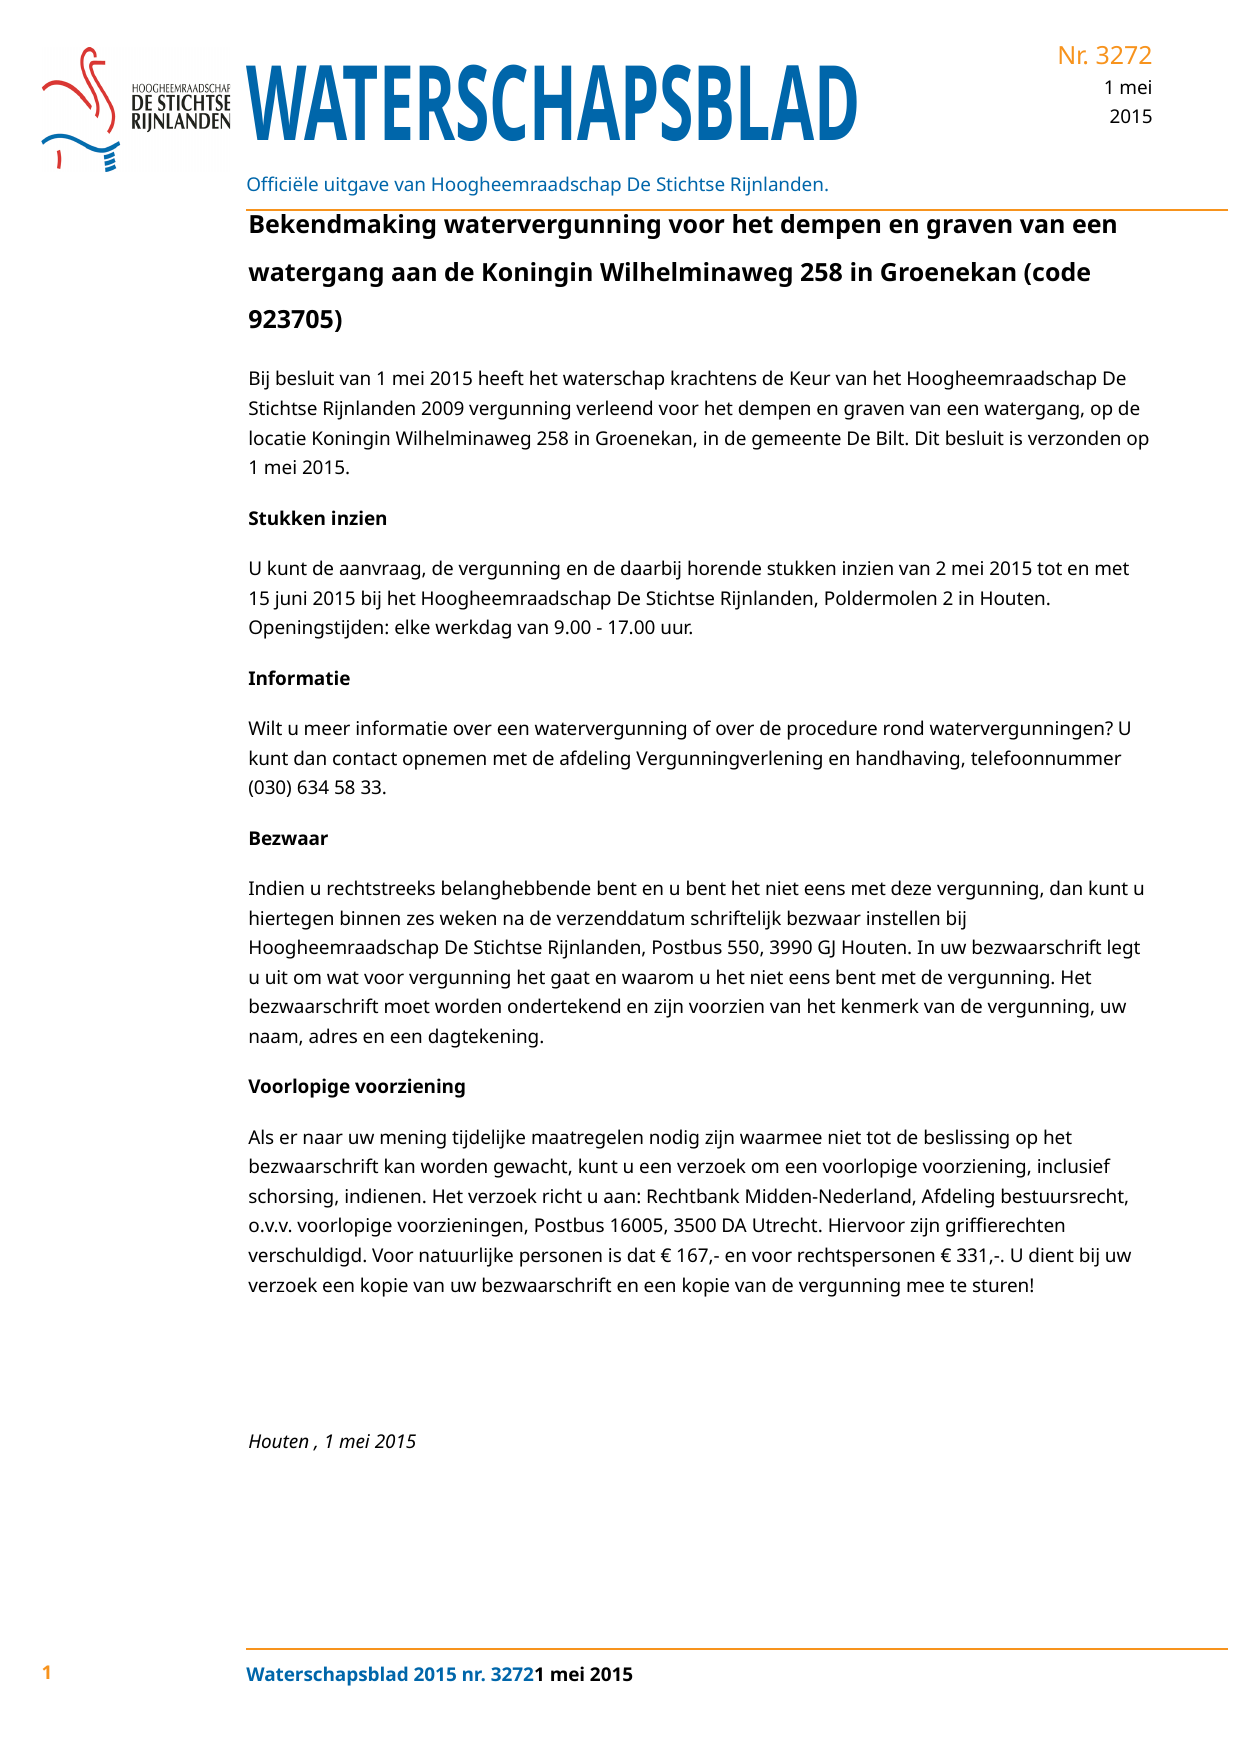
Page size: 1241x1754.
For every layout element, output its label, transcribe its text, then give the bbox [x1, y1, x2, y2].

text Bekendmaking watervergunning voor het dempen en graven van een watergang aan de Koningin Wilhelminaweg 258 in Groenekan (code 923705) [248, 211, 1152, 336]
text Bezwaar [248, 825, 1152, 850]
text Informatie [248, 665, 1152, 690]
text Voorlopige voorziening [248, 1073, 1152, 1099]
text Stukken inzien [248, 505, 1152, 530]
picture [41, 47, 231, 172]
text Bij besluit van 1 mei 2015 heeft het waterschap krachtens de Keur van het Hoogheemraadschap De Stichtse Rijnlanden 2009 vergunning verleend voor het dempen en graven van een watergang, op de locatie Koningin Wilhelminaweg 258 in Groenekan, in de gemeente De Bilt. Dit besluit is verzonden op 1 mei 2015. [248, 366, 1152, 480]
text Houten , 1 mei 2015 [248, 1428, 1152, 1454]
text Indien u rechtstreeks belanghebbende bent en u bent het niet eens met deze vergunning, dan kunt u hiertegen binnen zes weken na de verzenddatum schriftelijk bezwaar instellen bij Hoogheemraadschap De Stichtse Rijnlanden, Postbus 550, 3990 GJ Houten. In uw bezwaarschrift legt u uit om wat voor vergunning het gaat en waarom u het niet eens bent met de vergunning. Het bezwaarschrift moet worden ondertekend en zijn voorzien van het kenmerk van de vergunning, uw naam, adres en een dagtekening. [248, 875, 1152, 1049]
text U kunt de aanvraag, de vergunning en de daarbij horende stukken inzien van 2 mei 2015 tot en met 15 juni 2015 bij het Hoogheemraadschap De Stichtse Rijnlanden, Poldermolen 2 in Houten. Openingstijden: elke werkdag van 9.00 - 17.00 uur. [248, 555, 1152, 640]
text Wilt u meer informatie over een watervergunning of over de procedure rond watervergunningen? U kunt dan contact opnemen met de afdeling Vergunningverlening en handhaving, telefoonnummer (030) 634 58 33. [248, 715, 1152, 800]
text Als er naar uw mening tijdelijke maatregelen nodig zijn waarmee niet tot de beslissing op het bezwaarschrift kan worden gewacht, kunt u een verzoek om een voorlopige voorziening, inclusief schorsing, indienen. Het verzoek richt u aan: Rechtbank Midden-Nederland, Afdeling bestuursrecht, o.v.v. voorlopige voorzieningen, Postbus 16005, 3500 DA Utrecht. Hiervoor zijn griffierechten verschuldigd. Voor natuurlijke personen is dat € 167,- en voor rechtspersonen € 331,-. U dient bij uw verzoek een kopie van uw bezwaarschrift en een kopie van de vergunning mee te sturen! [248, 1124, 1152, 1297]
